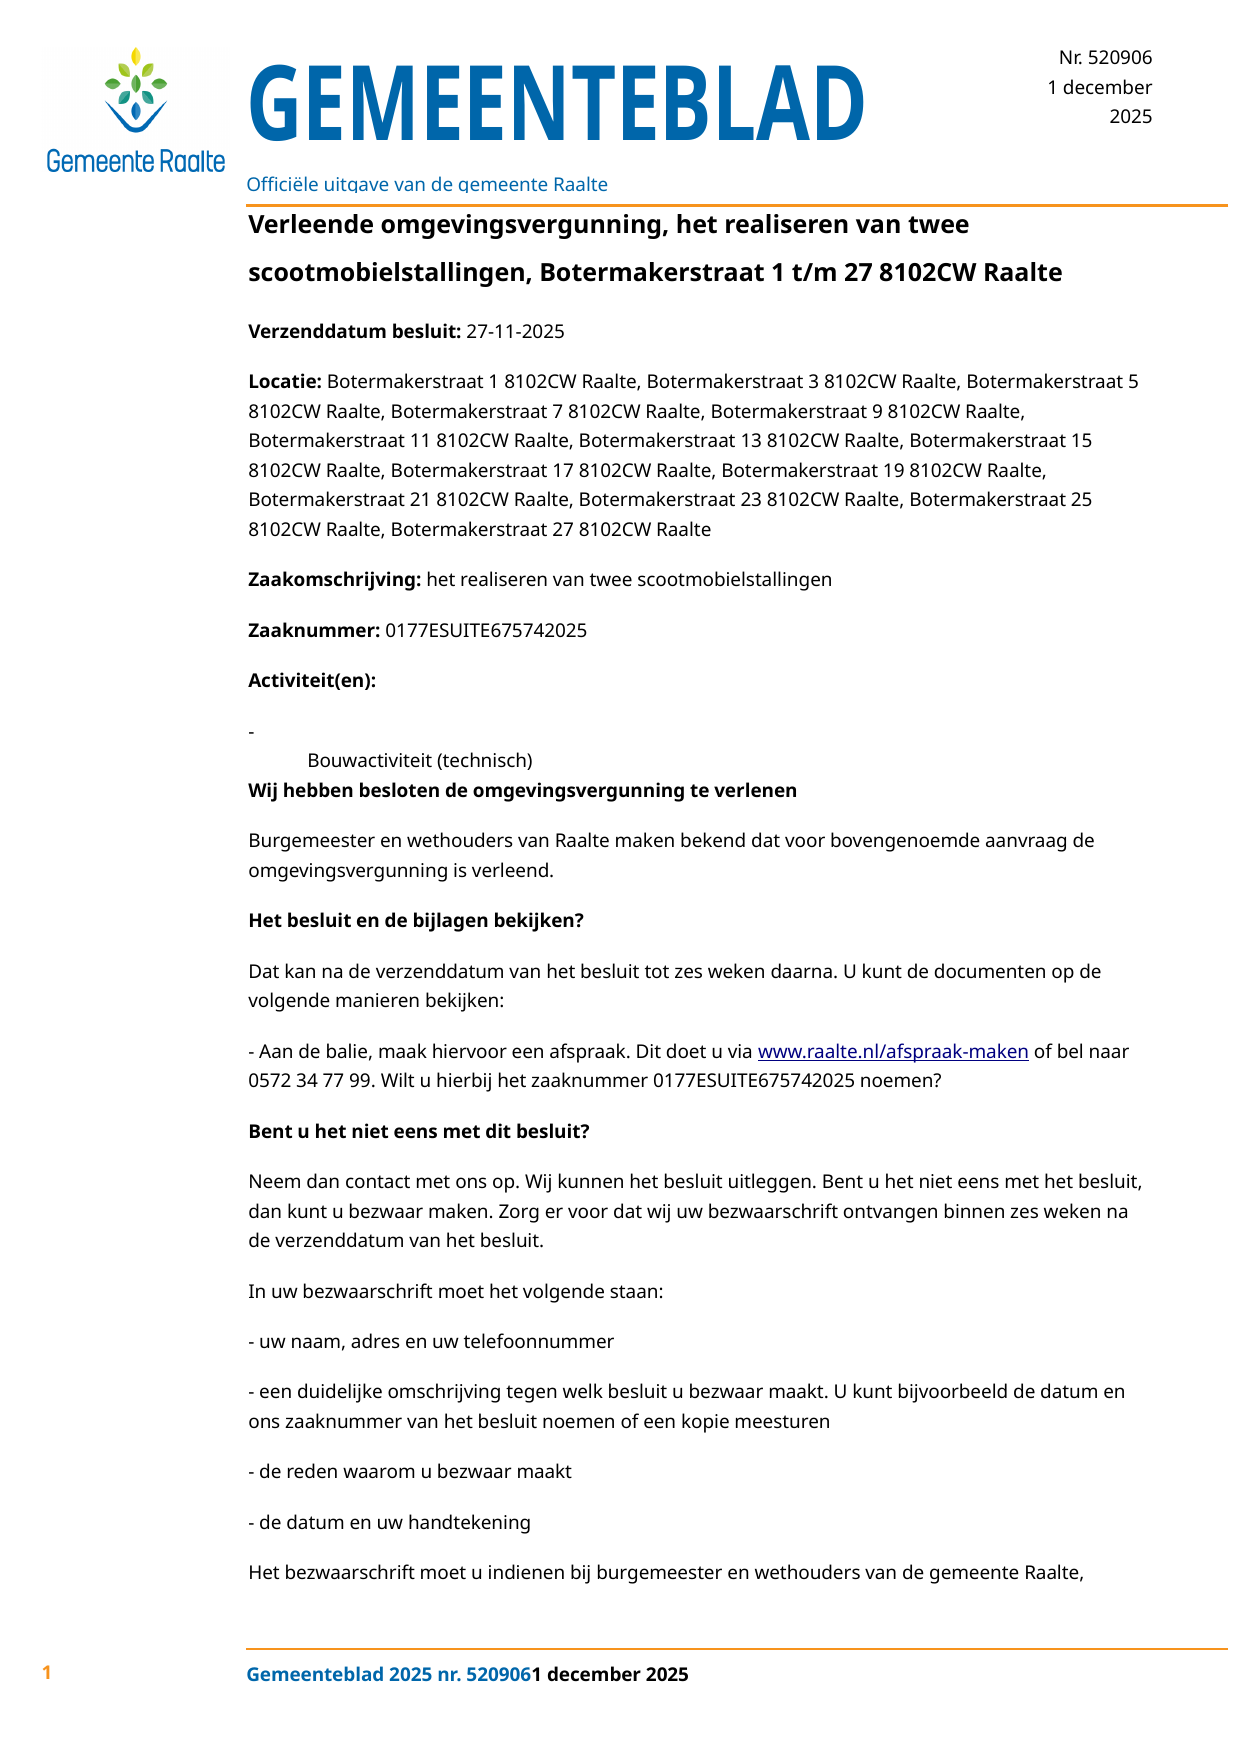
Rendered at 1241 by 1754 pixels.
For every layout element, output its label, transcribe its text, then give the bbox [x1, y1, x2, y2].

text Activiteit(en): [248, 667, 1152, 693]
text - Aan de balie, maak hiervoor een afspraak. Dit doet u via www.raalte.nl/afspraak-maken of bel naar 0572 34 77 99. Wilt u hierbij het zaaknummer 0177ESUITE675742025 noemen? [248, 1038, 1152, 1093]
text Verleende omgevingsvergunning, het realiseren van twee scootmobielstallingen, Botermakerstraat 1 t/m 27 8102CW Raalte [248, 207, 1152, 288]
picture [41, 47, 231, 172]
text Het bezwaarschrift moet u indienen bij burgemeester en wethouders van de gemeente Raalte, [248, 1559, 1152, 1585]
text - een duidelijke omschrijving tegen welk besluit u bezwaar maakt. U kunt bijvoorbeeld de datum en ons zaaknummer van het besluit noemen of een kopie meesturen [248, 1379, 1152, 1434]
text Burgemeester en wethouders van Raalte maken bekend dat voor bovengenoemde aanvraag de omgevingsvergunning is verleend. [248, 827, 1152, 883]
text Bent u het niet eens met dit besluit? [248, 1118, 1152, 1144]
text Neem dan contact met ons op. Wij kunnen het besluit uitleggen. Bent u het niet eens met het besluit, dan kunt u bezwaar maken. Zorg er voor dat wij uw bezwaarschrift ontvangen binnen zes weken na de verzenddatum van het besluit. [248, 1168, 1152, 1253]
text - de reden waarom u bezwaar maakt [248, 1459, 1152, 1484]
list Bouwactiviteit (technisch) [248, 747, 1152, 773]
text - de datum en uw handtekening [248, 1509, 1152, 1535]
text Zaakomschrijving: het realiseren van twee scootmobielstallingen [248, 567, 1152, 592]
text Dat kan na de verzenddatum van het besluit tot zes weken daarna. U kunt de documenten op de volgende manieren bekijken: [248, 958, 1152, 1013]
text Verzenddatum besluit: 27-11-2025 [248, 318, 1152, 344]
text - uw naam, adres en uw telefoonnummer [248, 1328, 1152, 1354]
text In uw bezwaarschrift moet het volgende staan: [248, 1278, 1152, 1304]
text Het besluit en de bijlagen bekijken? [248, 907, 1152, 933]
text Zaaknummer: 0177ESUITE675742025 [248, 617, 1152, 643]
text Wij hebben besloten de omgevingsvergunning te verlenen [248, 777, 1152, 803]
text Locatie: Botermakerstraat 1 8102CW Raalte, Botermakerstraat 3 8102CW Raalte, Botermakerstraat 5 8102CW Raalte, Botermakerstraat 7 8102CW Raalte, Botermakerstraat 9 8102CW Raalte, Botermakerstraat 11 8102CW Raalte, Botermakerstraat 13 8102CW Raalte, Botermakerstraat 15 8102CW Raalte, Botermakerstraat 17 8102CW Raalte, Botermakerstraat 19 8102CW Raalte, Botermakerstraat 21 8102CW Raalte, Botermakerstraat 23 8102CW Raalte, Botermakerstraat 25 8102CW Raalte, Botermakerstraat 27 8102CW Raalte [248, 368, 1152, 542]
